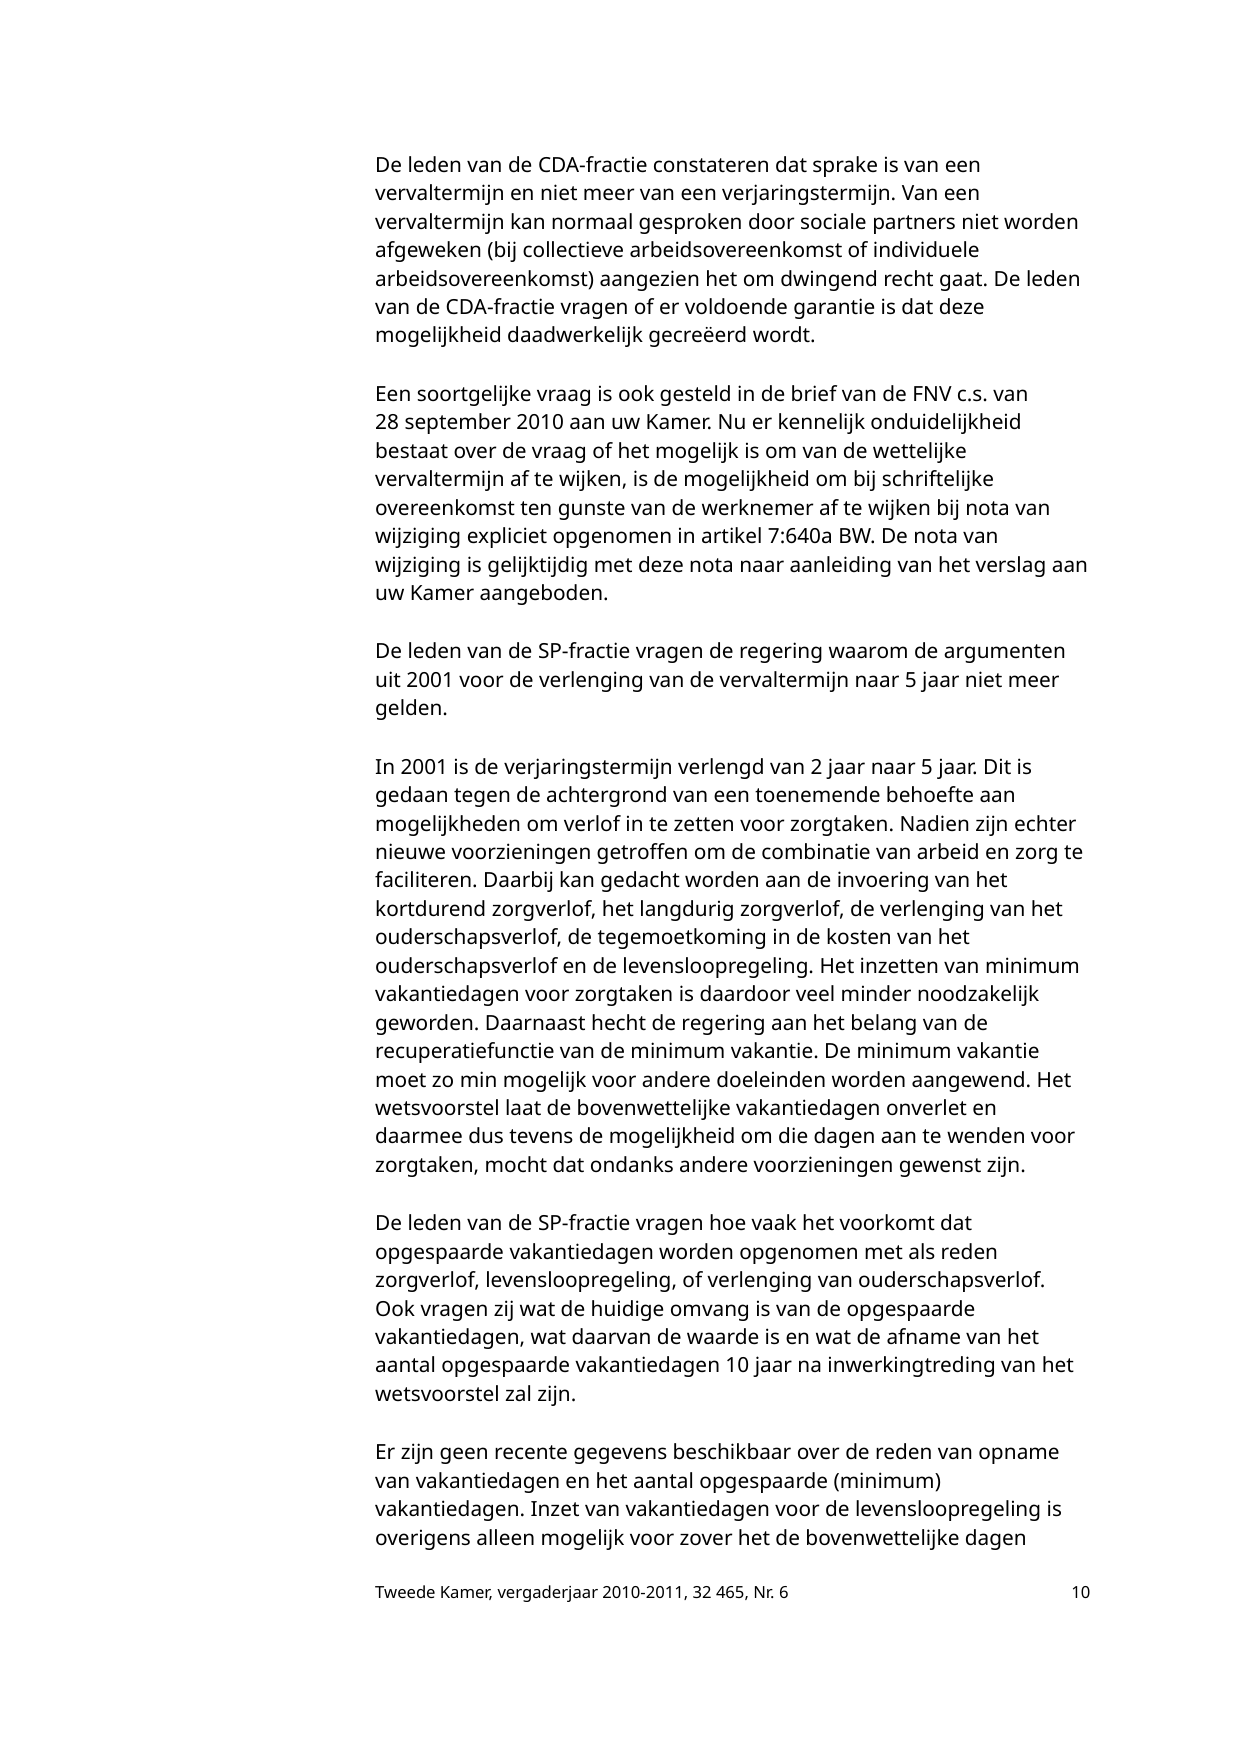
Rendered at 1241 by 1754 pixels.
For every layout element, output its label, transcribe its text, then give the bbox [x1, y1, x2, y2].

text Er zijn geen recente gegevens beschikbaar over de reden van opname van vakantiedagen en het aantal opgespaarde (minimum) vakantiedagen. Inzet van vakantiedagen voor de levensloopregeling is overigens alleen mogelijk voor zover het de bovenwettelijke dagen [375, 1437, 1090, 1551]
text Een soortgelijke vraag is ook gesteld in de brief van de FNV c.s. van 28 september 2010 aan uw Kamer. Nu er kennelijk onduidelijkheid bestaat over de vraag of het mogelijk is om van de wettelijke vervaltermijn af te wijken, is de mogelijkheid om bij schriftelijke overeenkomst ten gunste van de werknemer af te wijken bij nota van wijziging expliciet opgenomen in artikel 7:640a BW. De nota van wijziging is gelijktijdig met deze nota naar aanleiding van het verslag aan uw Kamer aangeboden. [375, 379, 1090, 607]
text De leden van de SP-fractie vragen de regering waarom de argumenten uit 2001 voor de verlenging van de vervaltermijn naar 5 jaar niet meer gelden. [375, 637, 1090, 722]
text In 2001 is de verjaringstermijn verlengd van 2 jaar naar 5 jaar. Dit is gedaan tegen de achtergrond van een toenemende behoefte aan mogelijkheden om verlof in te zetten voor zorgtaken. Nadien zijn echter nieuwe voorzieningen getroffen om de combinatie van arbeid en zorg te faciliteren. Daarbij kan gedacht worden aan de invoering van het kortdurend zorgverlof, het langdurig zorgverlof, de verlenging van het ouderschapsverlof, de tegemoetkoming in de kosten van het ouderschapsverlof en de levensloopregeling. Het inzetten van minimum vakantiedagen voor zorgtaken is daardoor veel minder noodzakelijk geworden. Daarnaast hecht de regering aan het belang van de recuperatiefunctie van de minimum vakantie. De minimum vakantie moet zo min mogelijk voor andere doeleinden worden aangewend. Het wetsvoorstel laat de bovenwettelijke vakantiedagen onverlet en daarmee dus tevens de mogelijkheid om die dagen aan te wenden voor zorgtaken, mocht dat ondanks andere voorzieningen gewenst zijn. [375, 752, 1090, 1178]
text De leden van de CDA-fractie constateren dat sprake is van een vervaltermijn en niet meer van een verjaringstermijn. Van een vervaltermijn kan normaal gesproken door sociale partners niet worden afgeweken (bij collectieve arbeidsovereenkomst of individuele arbeidsovereenkomst) aangezien het om dwingend recht gaat. De leden van de CDA-fractie vragen of er voldoende garantie is dat deze mogelijkheid daadwerkelijk gecreëerd wordt. [375, 150, 1090, 349]
text De leden van de SP-fractie vragen hoe vaak het voorkomt dat opgespaarde vakantiedagen worden opgenomen met als reden zorgverlof, levensloopregeling, of verlenging van ouderschapsverlof. Ook vragen zij wat de huidige omvang is van de opgespaarde vakantiedagen, wat daarvan de waarde is en wat de afname van het aantal opgespaarde vakantiedagen 10 jaar na inwerkingtreding van het wetsvoorstel zal zijn. [375, 1208, 1090, 1407]
